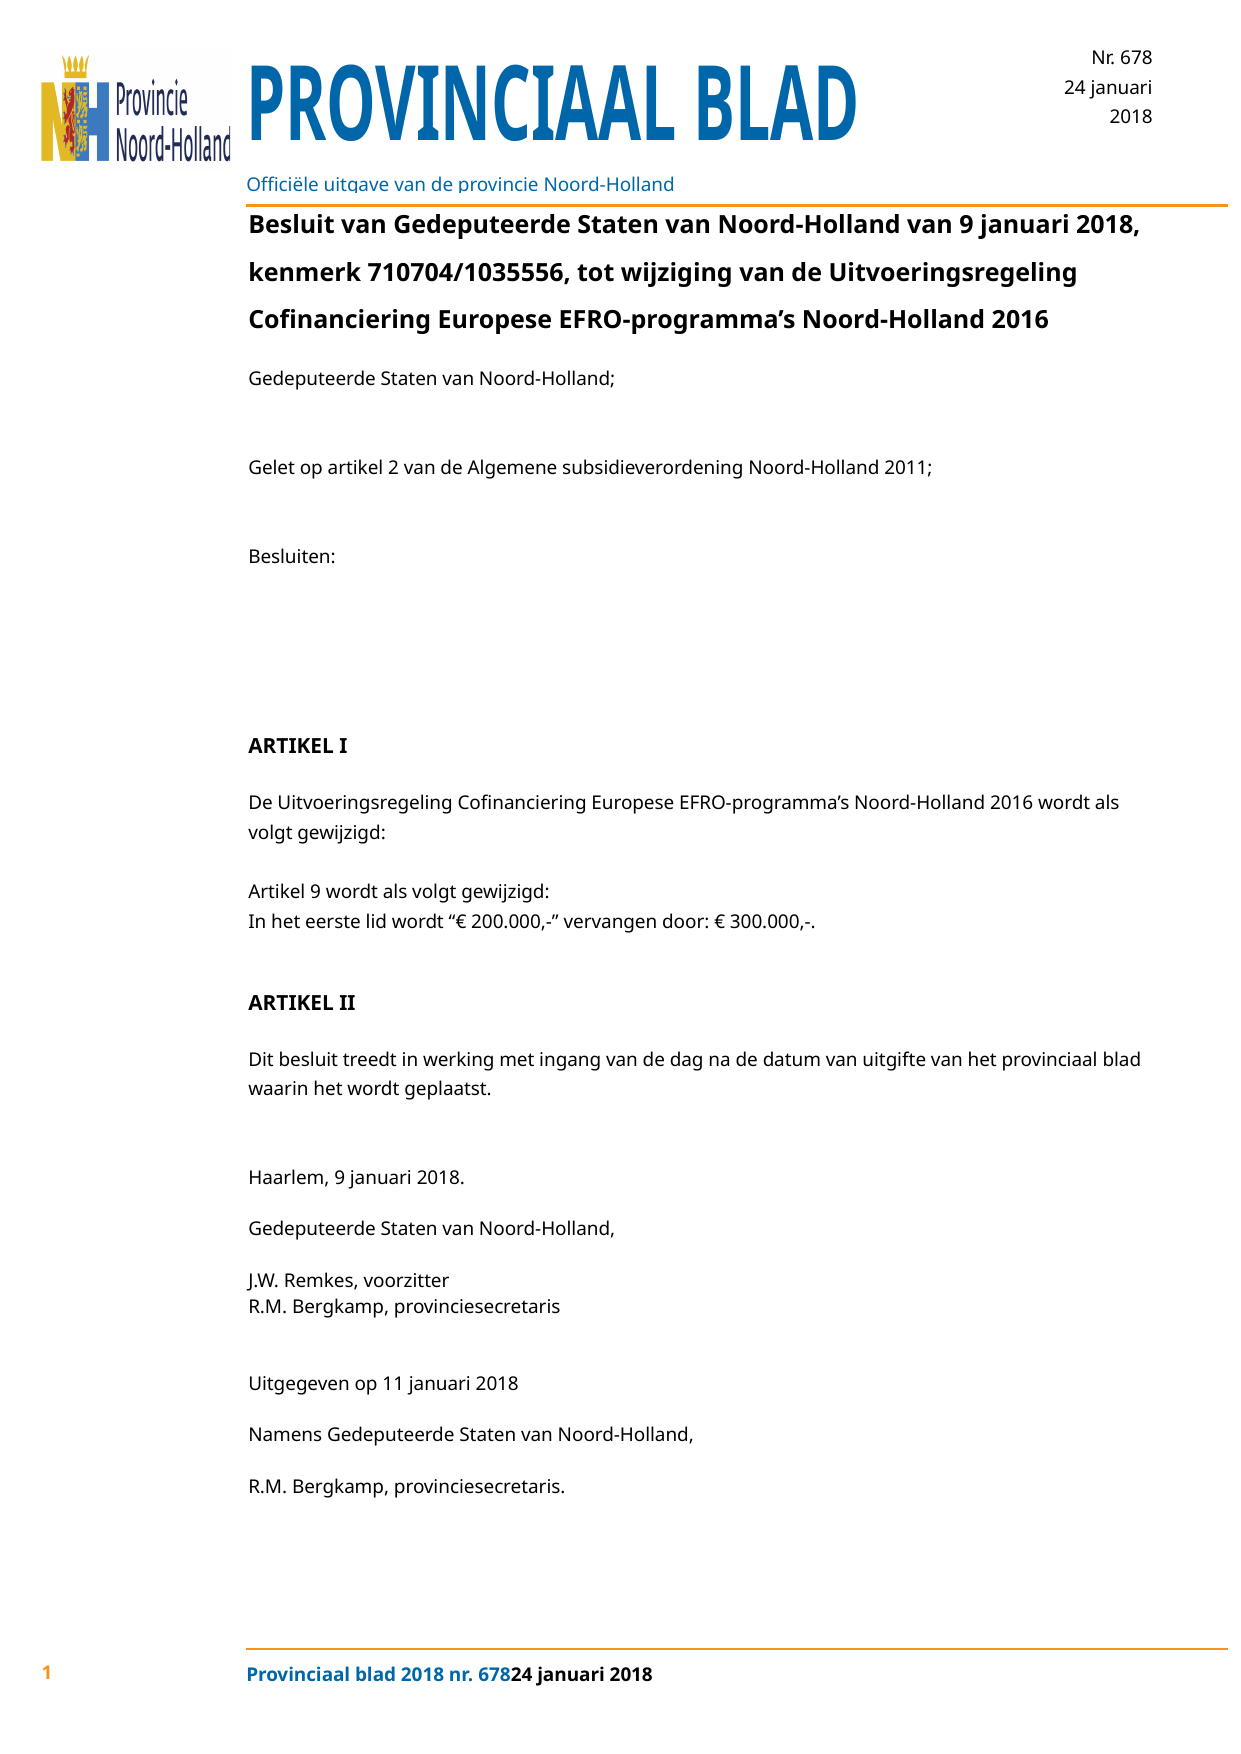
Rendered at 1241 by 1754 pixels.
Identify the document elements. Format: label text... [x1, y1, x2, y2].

text Artikel 9 wordt als volgt gewijzigd: [248, 878, 1152, 904]
text Uitgegeven op 11 januari 2018 [248, 1370, 1152, 1396]
text In het eerste lid wordt “€ 200.000,-” vervangen door: € 300.000,-. [248, 908, 1152, 933]
text Namens Gedeputeerde Staten van Noord-Holland, [248, 1421, 1152, 1447]
text J.W. Remkes, voorzitter [248, 1267, 1152, 1293]
text ARTIKEL I [248, 731, 1152, 760]
text Gelet op artikel 2 van de Algemene subsidieverordening Noord-Holland 2011; [248, 454, 1152, 480]
text Dit besluit treedt in werking met ingang van de dag na de datum van uitgifte van het provinciaal blad waarin het wordt geplaatst. [248, 1046, 1152, 1101]
text Gedeputeerde Staten van Noord-Holland; [248, 366, 1152, 391]
text R.M. Bergkamp, provinciesecretaris. [248, 1473, 1152, 1499]
text Besluiten: [248, 543, 1152, 569]
text R.M. Bergkamp, provinciesecretaris [248, 1293, 1152, 1318]
text ARTIKEL II [248, 988, 1152, 1016]
picture [41, 47, 231, 172]
text Besluit van Gedeputeerde Staten van Noord-Holland van 9 januari 2018, kenmerk 710704/1035556, tot wijziging van de Uitvoeringsregeling Cofinanciering Europese EFRO-programma’s Noord-Holland 2016 [248, 207, 1152, 336]
text Haarlem, 9 januari 2018. [248, 1164, 1152, 1190]
text De Uitvoeringsregeling Cofinanciering Europese EFRO-programma’s Noord-Holland 2016 wordt als volgt gewijzigd: [248, 789, 1152, 845]
text Gedeputeerde Staten van Noord-Holland, [248, 1216, 1152, 1241]
